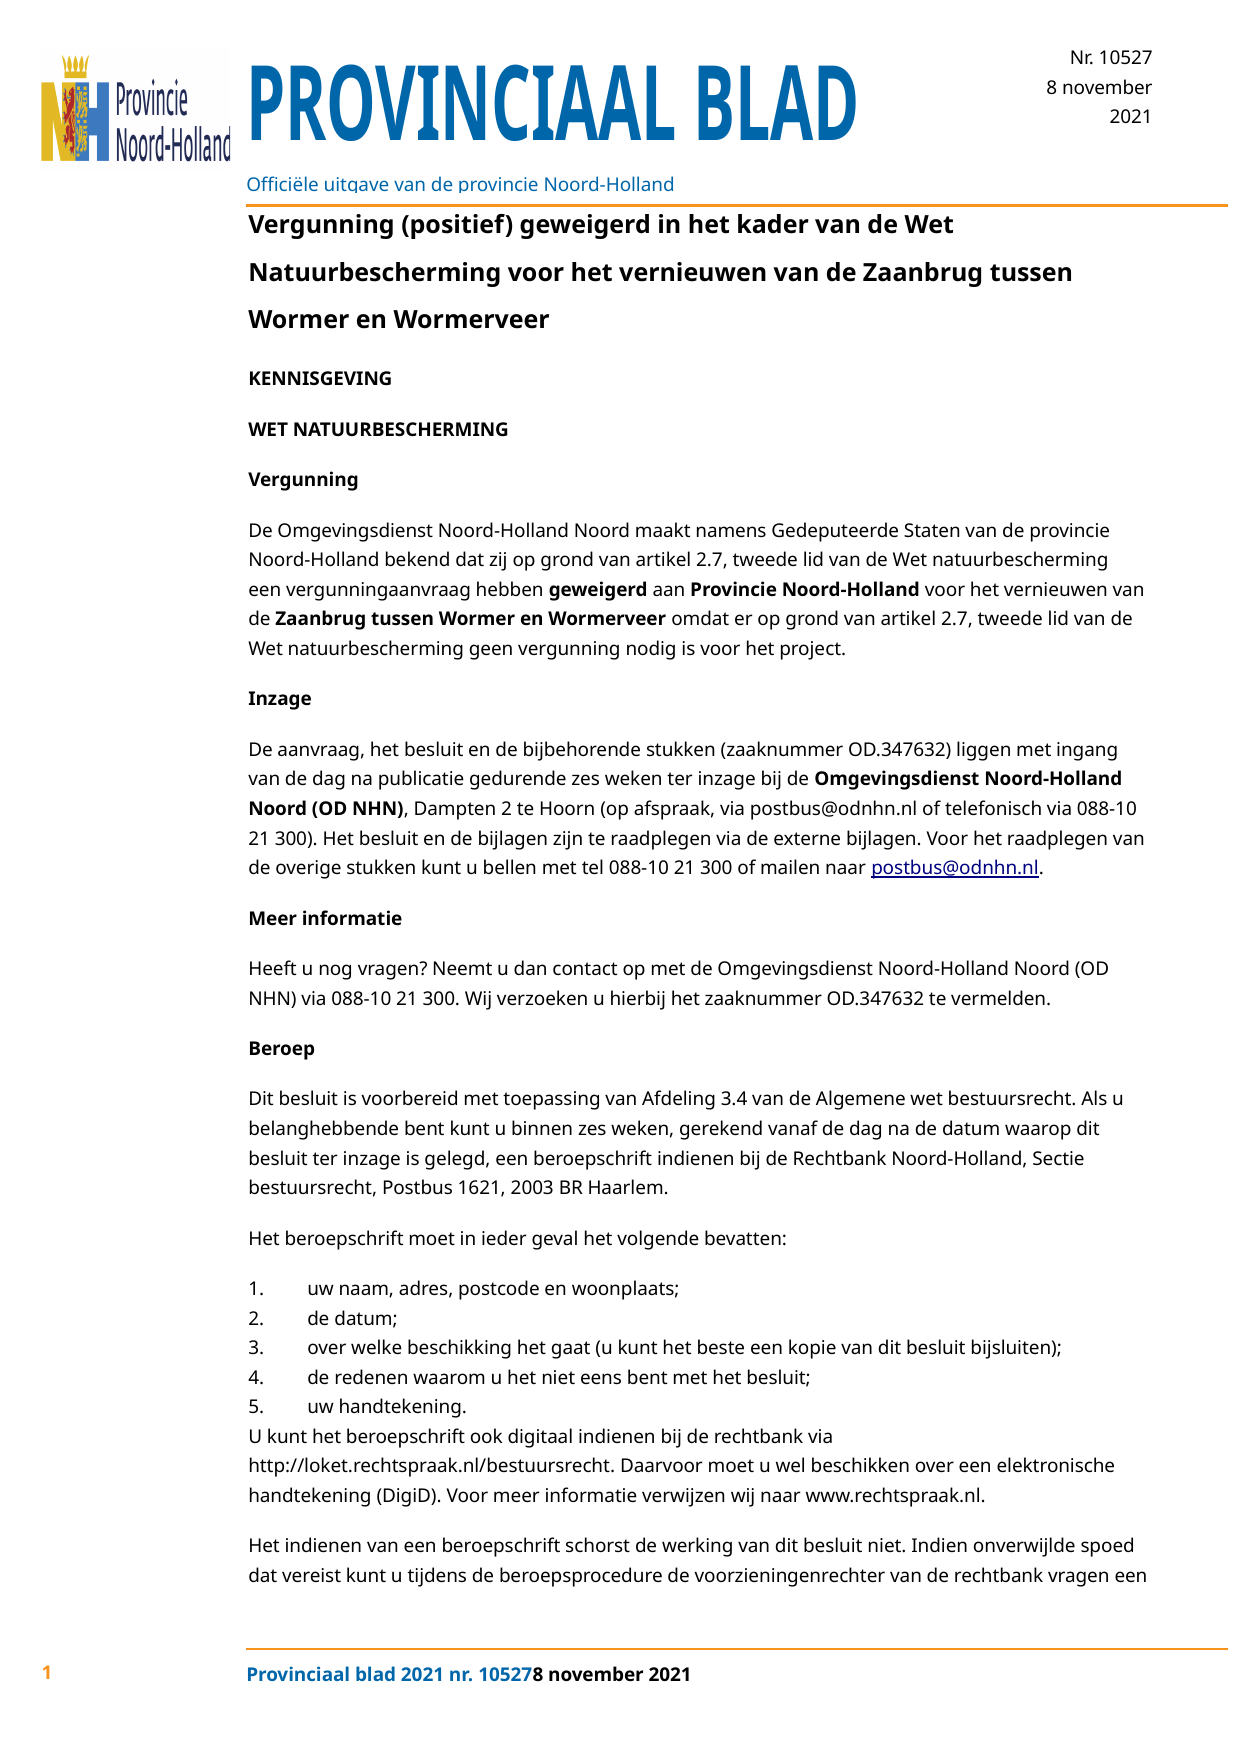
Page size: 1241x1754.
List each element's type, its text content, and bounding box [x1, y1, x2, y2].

list de datum; [248, 1305, 1152, 1330]
text KENNISGEVING [248, 366, 1152, 391]
text Vergunning (positief) geweigerd in het kader van de Wet Natuurbescherming voor het vernieuwen van de Zaanbrug tussen Wormer en Wormerveer [248, 207, 1152, 336]
text Het beroepschrift moet in ieder geval het volgende bevatten: [248, 1225, 1152, 1250]
list uw naam, adres, postcode en woonplaats; [248, 1275, 1152, 1301]
text Vergunning [248, 466, 1152, 492]
text U kunt het beroepschrift ook digitaal indienen bij de rechtbank via http://loket.rechtspraak.nl/bestuursrecht. Daarvoor moet u wel beschikken over een elektronische handtekening (DigiD). Voor meer informatie verwijzen wij naar www.rechtspraak.nl. [248, 1423, 1152, 1508]
text De Omgevingsdienst Noord-Holland Noord maakt namens Gedeputeerde Staten van de provincie Noord-Holland bekend dat zij op grond van artikel 2.7, tweede lid van de Wet natuurbescherming een vergunningaanvraag hebben geweigerd aan Provincie Noord-Holland voor het vernieuwen van de Zaanbrug tussen Wormer en Wormerveer omdat er op grond van artikel 2.7, tweede lid van de Wet natuurbescherming geen vergunning nodig is voor het project. [248, 517, 1152, 661]
text Het indienen van een beroepschrift schorst de werking van dit besluit niet. Indien onverwijlde spoed dat vereist kunt u tijdens de beroepsprocedure de voorzieningenrechter van de rechtbank vragen een [248, 1533, 1152, 1588]
list de redenen waarom u het niet eens bent met het besluit; [248, 1364, 1152, 1389]
text Heeft u nog vragen? Neemt u dan contact op met de Omgevingsdienst Noord-Holland Noord (OD NHN) via 088-10 21 300. Wij verzoeken u hierbij het zaaknummer OD.347632 te vermelden. [248, 955, 1152, 1010]
picture [41, 47, 231, 172]
text Inzage [248, 686, 1152, 711]
text De aanvraag, het besluit en de bijbehorende stukken (zaaknummer OD.347632) liggen met ingang van de dag na publicatie gedurende zes weken ter inzage bij de Omgevingsdienst Noord-Holland Noord (OD NHN), Dampten 2 te Hoorn (op afspraak, via postbus@odnhn.nl of telefonisch via 088-10 21 300). Het besluit en de bijlagen zijn te raadplegen via de externe bijlagen. Voor het raadplegen van de overige stukken kunt u bellen met tel 088-10 21 300 of mailen naar postbus@odnhn.nl. [248, 736, 1152, 880]
list over welke beschikking het gaat (u kunt het beste een kopie van dit besluit bijsluiten); [248, 1334, 1152, 1360]
text Beroep [248, 1035, 1152, 1061]
list uw handtekening. [248, 1393, 1152, 1419]
text Meer informatie [248, 905, 1152, 930]
text Dit besluit is voorbereid met toepassing van Afdeling 3.4 van de Algemene wet bestuursrecht. Als u belanghebbende bent kunt u binnen zes weken, gerekend vanaf de dag na de datum waarop dit besluit ter inzage is gelegd, een beroepschrift indienen bij de Rechtbank Noord-Holland, Sectie bestuursrecht, Postbus 1621, 2003 BR Haarlem. [248, 1086, 1152, 1200]
text WET NATUURBESCHERMING [248, 416, 1152, 442]
